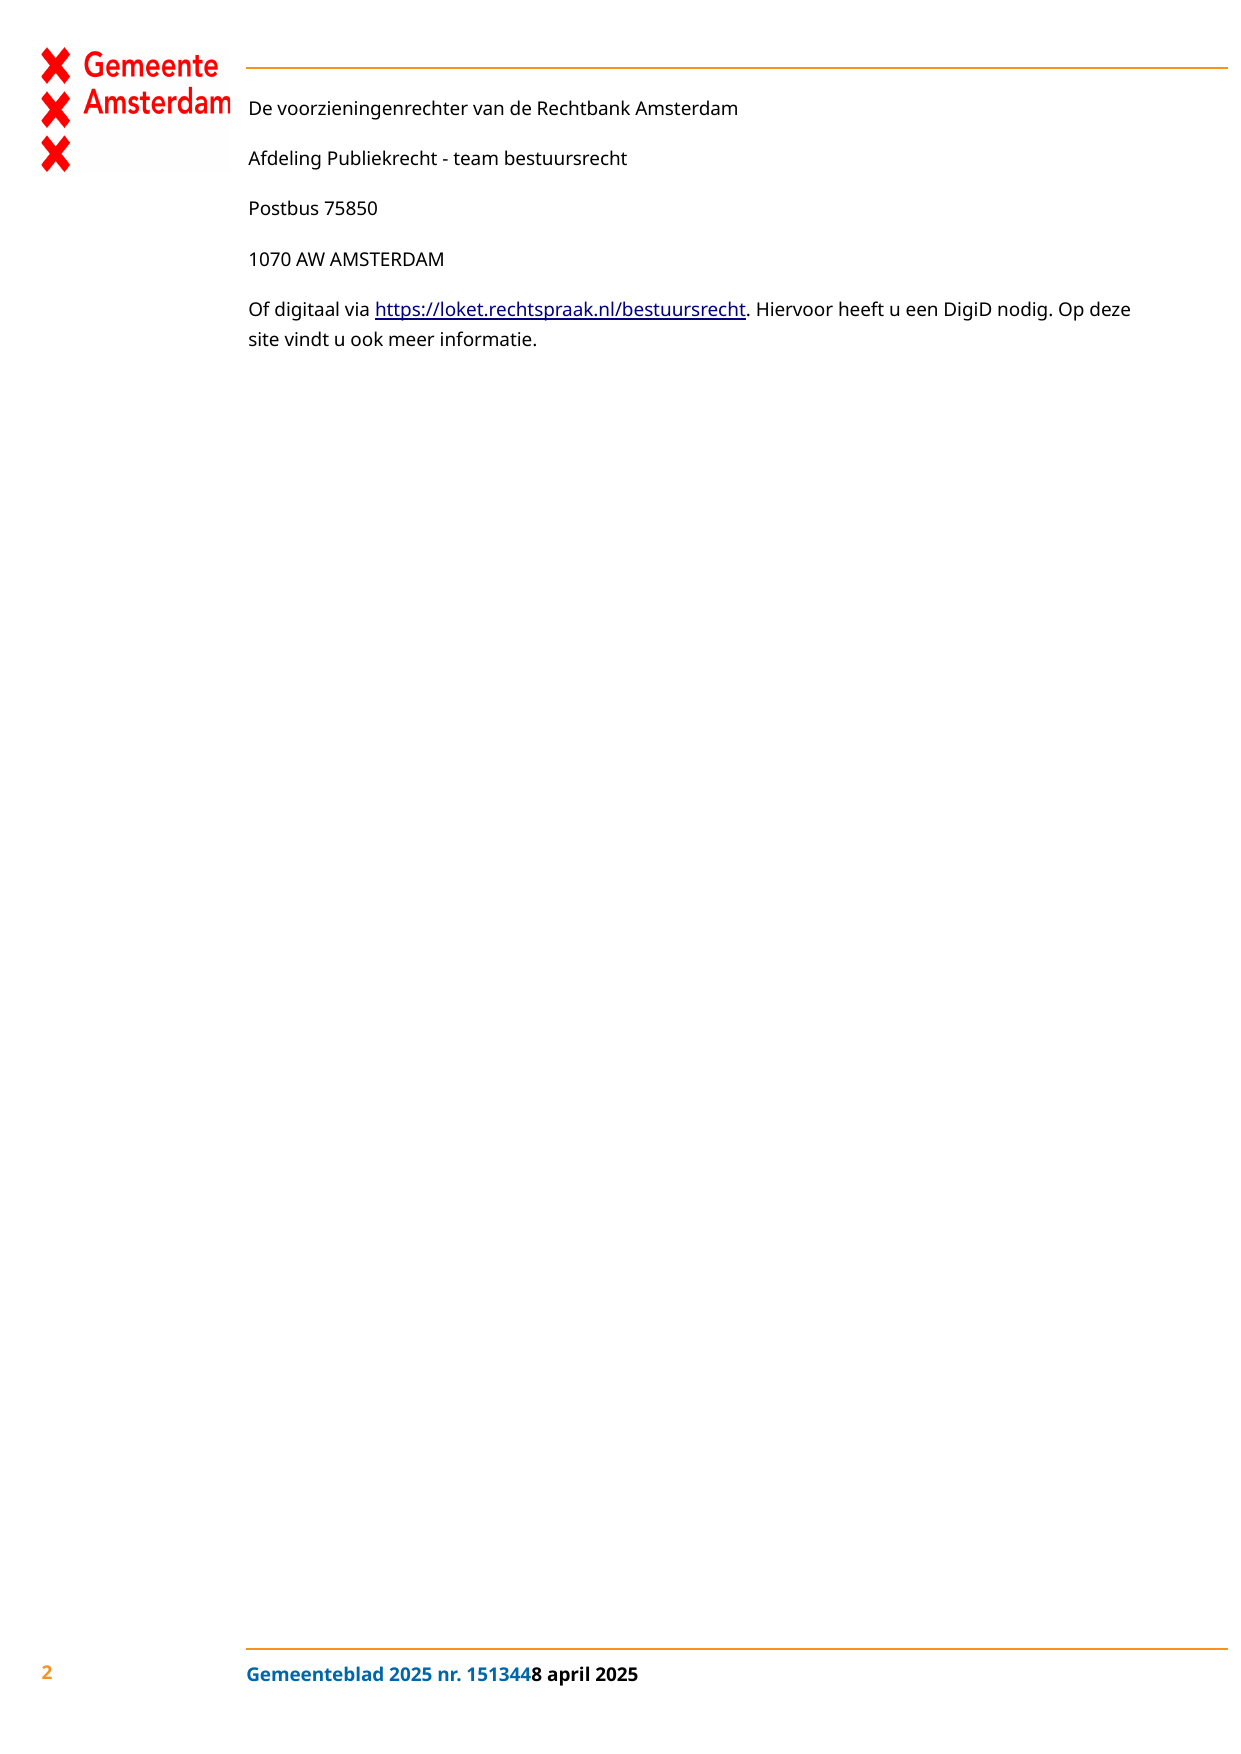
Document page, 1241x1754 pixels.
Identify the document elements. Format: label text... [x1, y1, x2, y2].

text Afdeling Publiekrecht - team bestuursrecht [248, 145, 1152, 171]
text De voorzieningenrechter van de Rechtbank Amsterdam [248, 95, 1152, 121]
text Of digitaal via https://loket.rechtspraak.nl/bestuursrecht. Hiervoor heeft u een DigiD nodig. Op deze site vindt u ook meer informatie. [248, 296, 1152, 352]
text Postbus 75850 [248, 196, 1152, 221]
picture [41, 47, 231, 172]
text 1070 AW AMSTERDAM [248, 246, 1152, 272]
